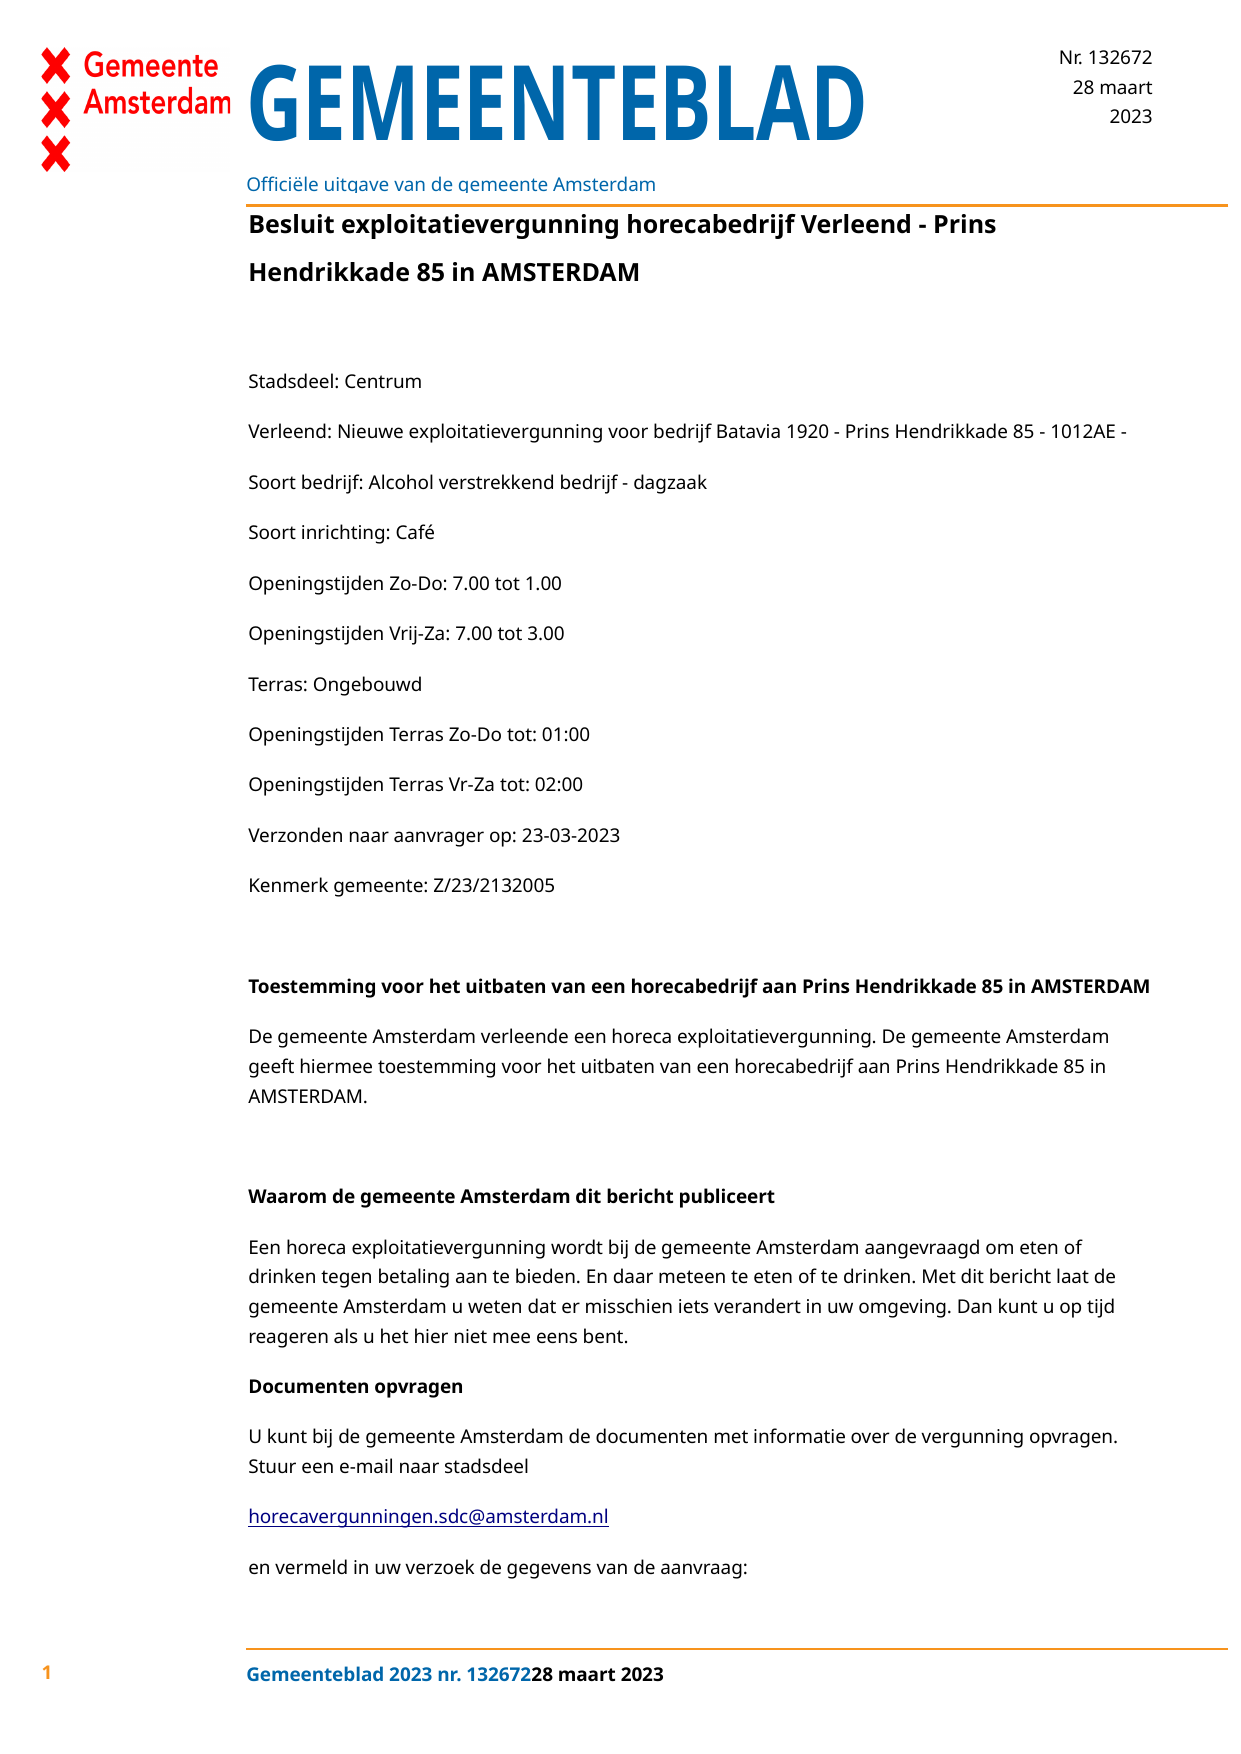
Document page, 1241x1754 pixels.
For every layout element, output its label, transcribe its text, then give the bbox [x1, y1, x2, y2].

text Openingstijden Terras Vr-Za tot: 02:00 [248, 772, 1152, 797]
text horecavergunningen.sdc@amsterdam.nl [248, 1504, 1152, 1529]
text Verleend: Nieuwe exploitatievergunning voor bedrijf Batavia 1920 - Prins Hendrikkade 85 - 1012AE - [248, 419, 1152, 444]
text Terras: Ongebouwd [248, 671, 1152, 697]
text Soort inrichting: Café [248, 519, 1152, 545]
text Besluit exploitatievergunning horecabedrijf Verleend - Prins Hendrikkade 85 in AMSTERDAM [248, 207, 1152, 288]
text Een horeca exploitatievergunning wordt bij de gemeente Amsterdam aangevraagd om eten of drinken tegen betaling aan te bieden. En daar meteen te eten of te drinken. Met dit bericht laat de gemeente Amsterdam u weten dat er misschien iets verandert in uw omgeving. Dan kunt u op tijd reageren als u het hier niet mee eens bent. [248, 1234, 1152, 1349]
text Stadsdeel: Centrum [248, 368, 1152, 394]
text U kunt bij de gemeente Amsterdam de documenten met informatie over de vergunning opvragen. Stuur een e-mail naar stadsdeel [248, 1424, 1152, 1479]
text Documenten opvragen [248, 1373, 1152, 1399]
text Openingstijden Vrij-Za: 7.00 tot 3.00 [248, 620, 1152, 646]
text Verzonden naar aanvrager op: 23-03-2023 [248, 822, 1152, 848]
text Openingstijden Zo-Do: 7.00 tot 1.00 [248, 570, 1152, 596]
text De gemeente Amsterdam verleende een horeca exploitatievergunning. De gemeente Amsterdam geeft hiermee toestemming voor het uitbaten van een horecabedrijf aan Prins Hendrikkade 85 in AMSTERDAM. [248, 1024, 1152, 1109]
text en vermeld in uw verzoek de gegevens van de aanvraag: [248, 1554, 1152, 1580]
picture [41, 47, 231, 172]
text Openingstijden Terras Zo-Do tot: 01:00 [248, 721, 1152, 747]
text Kenmerk gemeente: Z/23/2132005 [248, 872, 1152, 898]
text Soort bedrijf: Alcohol verstrekkend bedrijf - dagzaak [248, 469, 1152, 495]
text Waarom de gemeente Amsterdam dit bericht publiceert [248, 1184, 1152, 1209]
text Toestemming voor het uitbaten van een horecabedrijf aan Prins Hendrikkade 85 in AMSTERDAM [248, 973, 1152, 999]
